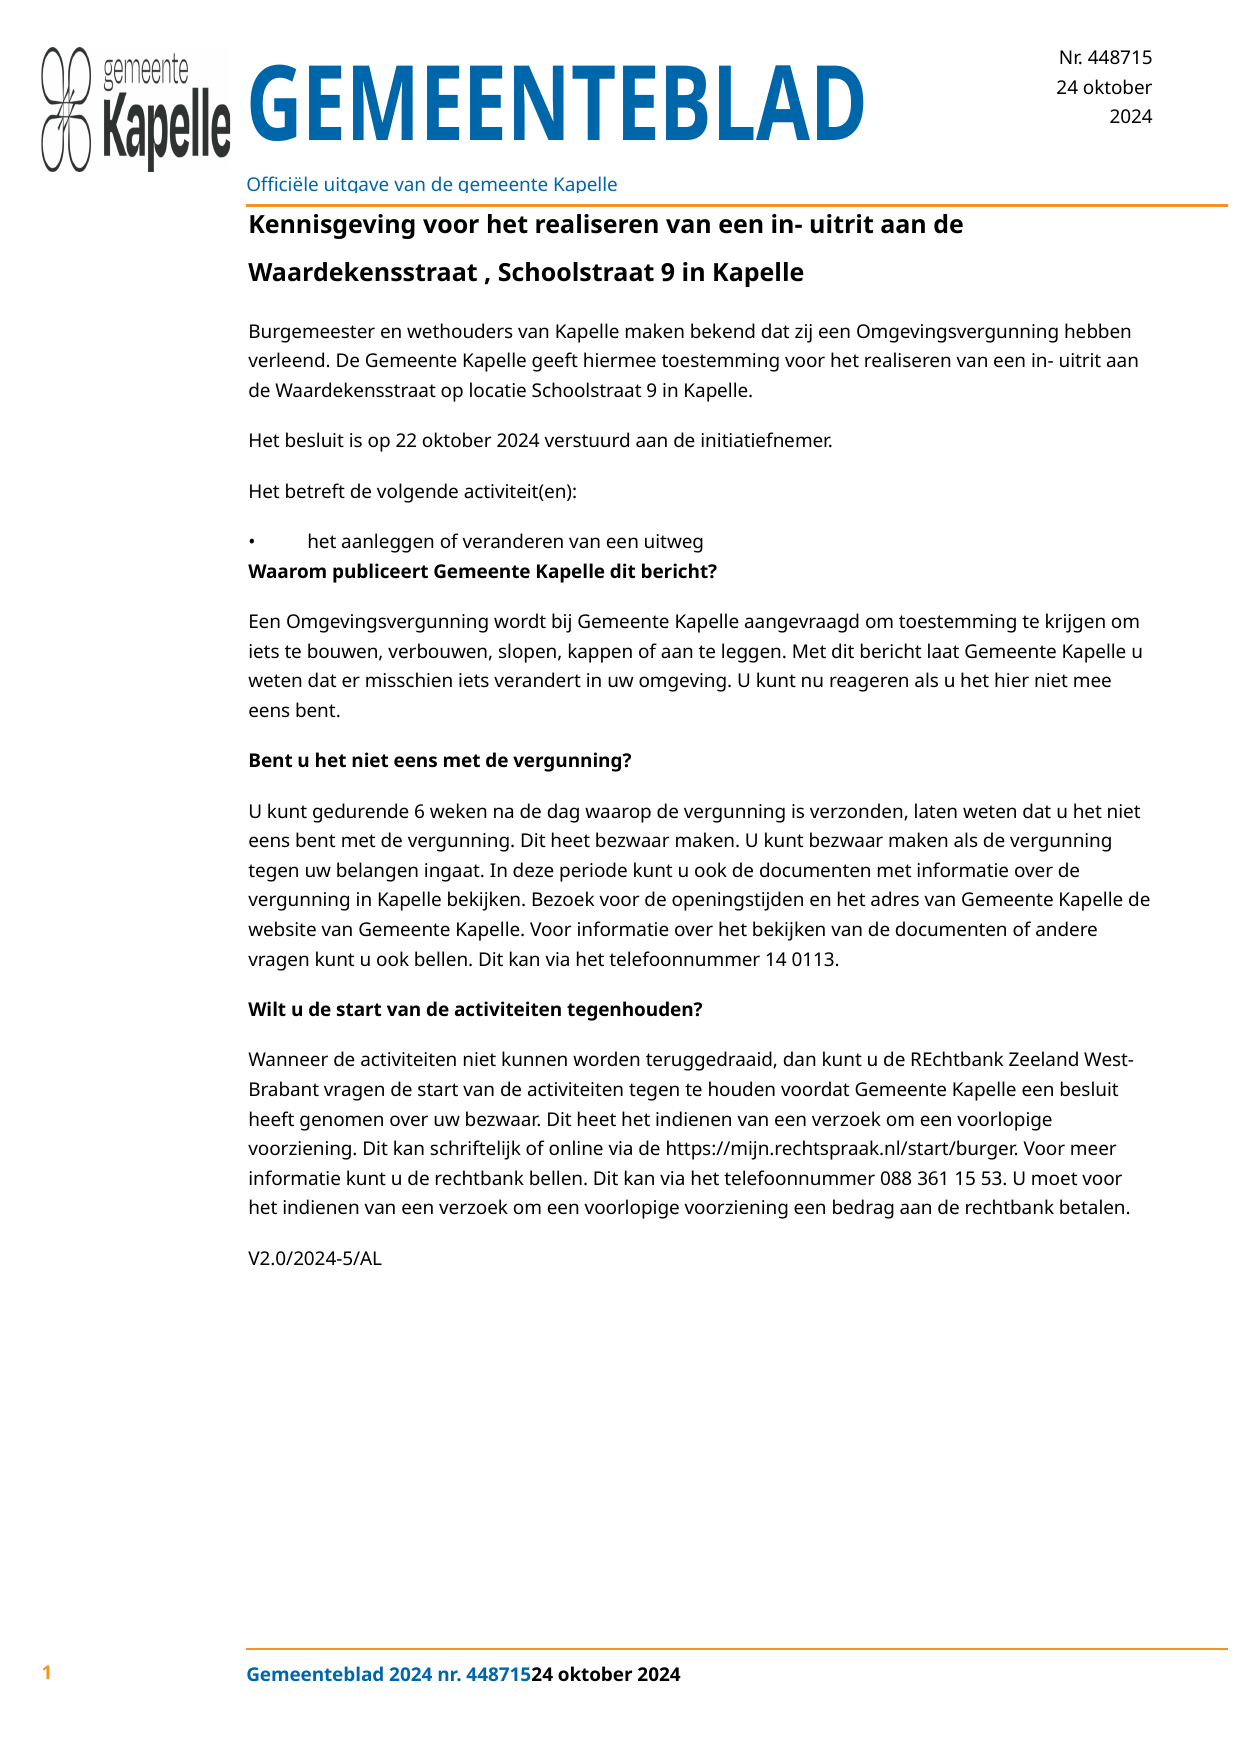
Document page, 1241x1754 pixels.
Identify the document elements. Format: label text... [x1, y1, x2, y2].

text V2.0/2024-5/AL [248, 1245, 1152, 1271]
text Wanneer de activiteiten niet kunnen worden teruggedraaid, dan kunt u de REchtbank Zeeland West-Brabant vragen de start van de activiteiten tegen te houden voordat Gemeente Kapelle een besluit heeft genomen over uw bezwaar. Dit heet het indienen van een verzoek om een voorlopige voorziening. Dit kan schriftelijk of online via de https://mijn.rechtspraak.nl/start/burger. Voor meer informatie kunt u de rechtbank bellen. Dit kan via het telefoonnummer 088 361 15 53. U moet voor het indienen van een verzoek om een voorlopige voorziening een bedrag aan de rechtbank betalen. [248, 1047, 1152, 1220]
text Burgemeester en wethouders van Kapelle maken bekend dat zij een Omgevingsvergunning hebben verleend. De Gemeente Kapelle geeft hiermee toestemming voor het realiseren van een in- uitrit aan de Waardekensstraat op locatie Schoolstraat 9 in Kapelle. [248, 318, 1152, 403]
list het aanleggen of veranderen van een uitweg [248, 528, 1152, 554]
text Het betreft de volgende activiteit(en): [248, 478, 1152, 504]
text Wilt u de start van de activiteiten tegenhouden? [248, 996, 1152, 1022]
text Een Omgevingsvergunning wordt bij Gemeente Kapelle aangevraagd om toestemming te krijgen om iets te bouwen, verbouwen, slopen, kappen of aan te leggen. Met dit bericht laat Gemeente Kapelle u weten dat er misschien iets verandert in uw omgeving. U kunt nu reageren als u het hier niet mee eens bent. [248, 608, 1152, 723]
text Kennisgeving voor het realiseren van een in- uitrit aan de Waardekensstraat , Schoolstraat 9 in Kapelle [248, 207, 1152, 288]
text Bent u het niet eens met de vergunning? [248, 747, 1152, 773]
picture [41, 47, 231, 172]
text Waarom publiceert Gemeente Kapelle dit bericht? [248, 558, 1152, 584]
text Het besluit is op 22 oktober 2024 verstuurd aan de initiatiefnemer. [248, 427, 1152, 453]
text U kunt gedurende 6 weken na de dag waarop de vergunning is verzonden, laten weten dat u het niet eens bent met de vergunning. Dit heet bezwaar maken. U kunt bezwaar maken als de vergunning tegen uw belangen ingaat. In deze periode kunt u ook de documenten met informatie over de vergunning in Kapelle bekijken. Bezoek voor de openingstijden en het adres van Gemeente Kapelle de website van Gemeente Kapelle. Voor informatie over het bekijken van de documenten of andere vragen kunt u ook bellen. Dit kan via het telefoonnummer 14 0113. [248, 798, 1152, 972]
